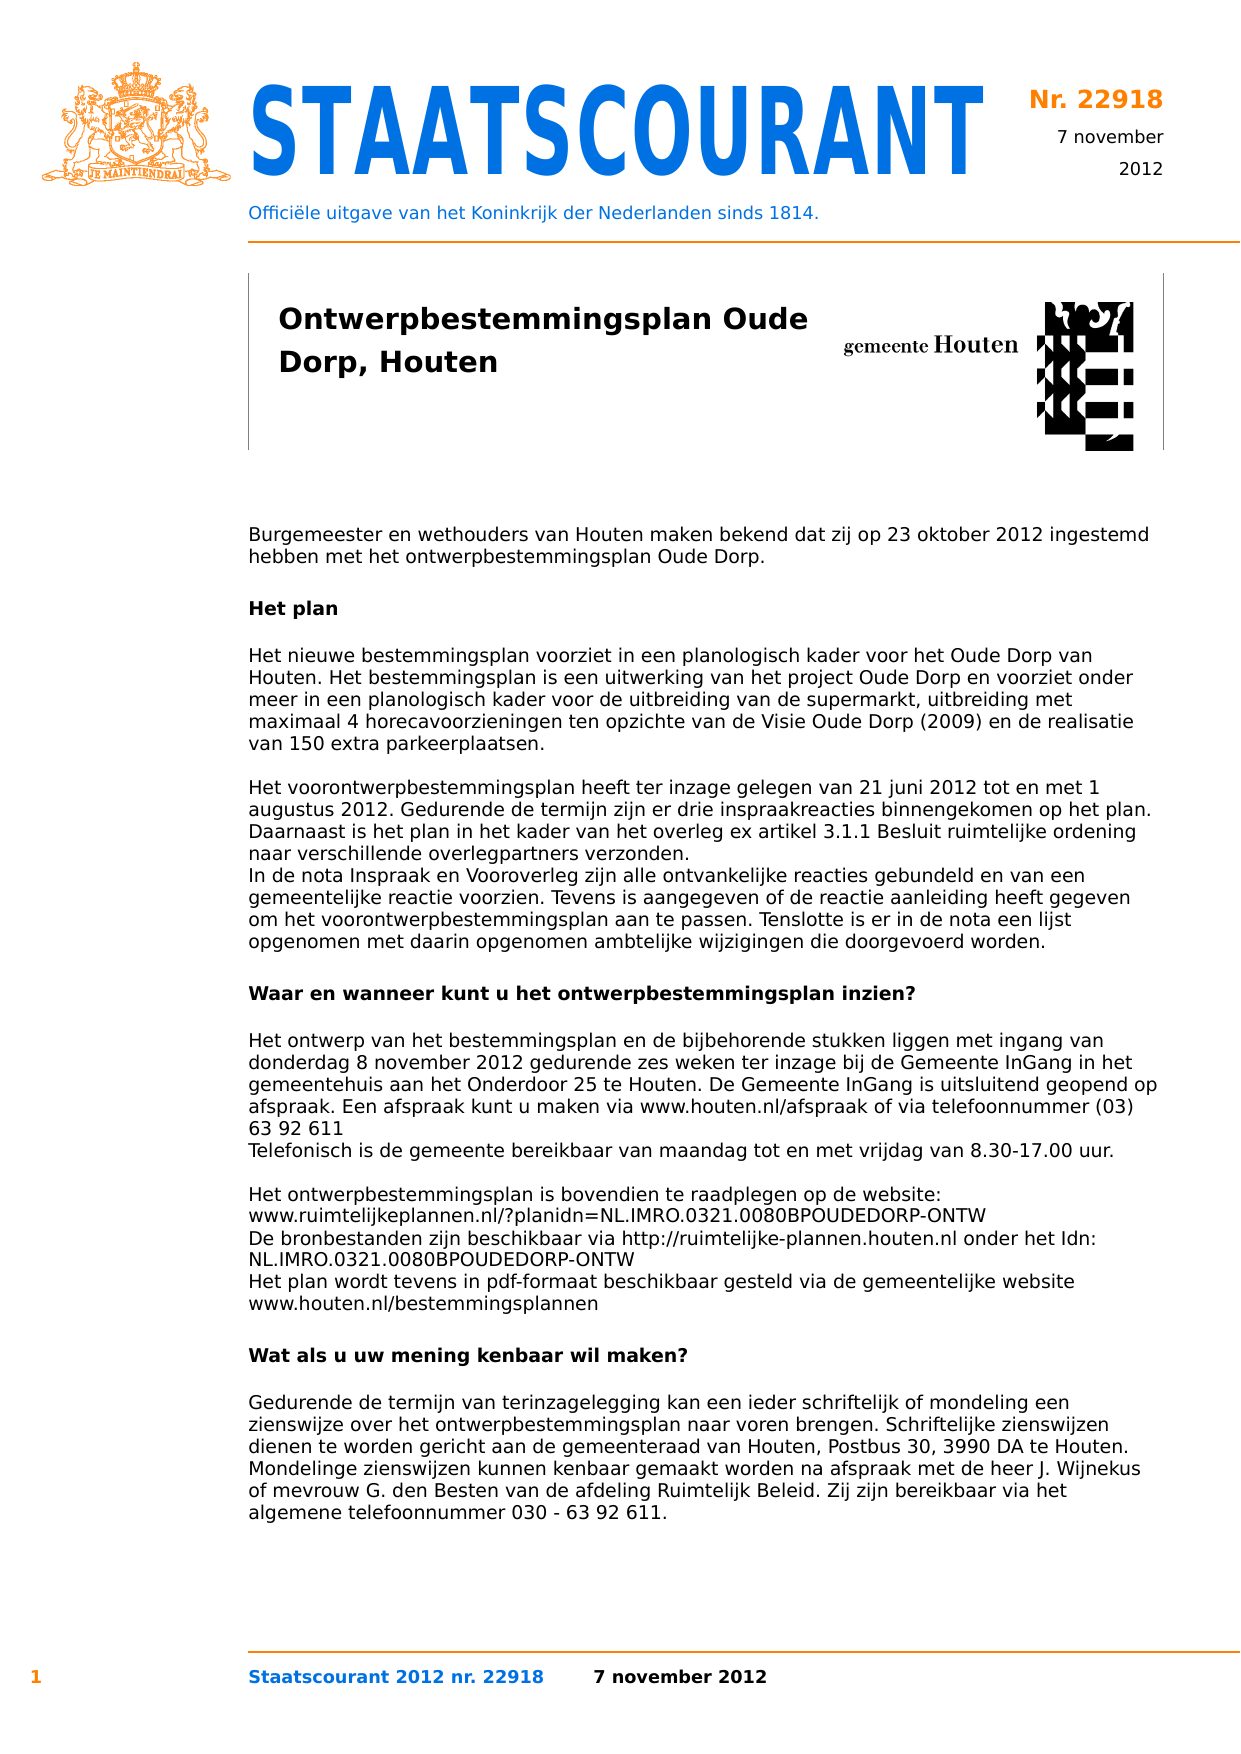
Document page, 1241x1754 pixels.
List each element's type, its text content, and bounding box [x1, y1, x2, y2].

text Het ontwerp van het bestemmingsplan en de bijbehorende stukken liggen met ingang van donderdag 8 november 2012 gedurende zes weken ter inzage bij de Gemeente InGang in het gemeentehuis aan het Onderdoor 25 te Houten. De Gemeente InGang is uitsluitend geopend op afspraak. Een afspraak kunt u maken via www.houten.nl/afspraak of via telefoonnummer (03) 63 92 611 [248, 1030, 1163, 1139]
text In de nota Inspraak en Vooroverleg zijn alle ontvankelijke reacties gebundeld en van een gemeentelijke reactie voorzien. Tevens is aangegeven of de reactie aanleiding heeft gegeven om het voorontwerpbestemmingsplan aan te passen. Tenslotte is er in de nota een lijst opgenomen met daarin opgenomen ambtelijke wijzigingen die doorgevoerd worden. [248, 865, 1163, 953]
text Het ontwerpbestemmingsplan is bovendien te raadplegen op de website: www.ruimtelijkeplannen.nl/?planidn=NL.IMRO.0321.0080BPOUDEDORP-ONTW [248, 1183, 1163, 1227]
subtitle Ontwerpbestemmingsplan Oude Dorp, Houten [249, 273, 1163, 450]
table_header [25, 62, 248, 241]
table_cell Officiële uitgave van het Koninkrijk der Nederlanden sinds 1814. [248, 203, 1240, 241]
subtitle Het plan [248, 598, 1163, 620]
table_cell 7 november [998, 121, 1240, 153]
picture [844, 302, 1134, 451]
text Het voorontwerpbestemmingsplan heeft ter inzage gelegen van 21 juni 2012 tot en met 1 augustus 2012. Gedurende de termijn zijn er drie inspraakreacties binnengekomen op het plan. Daarnaast is het plan in het kader van het overleg ex artikel 3.1.1 Besluit ruimtelijke ordening naar verschillende overlegpartners verzonden. [248, 777, 1163, 865]
table_header Nr. 22918 [998, 62, 1240, 121]
text Het plan wordt tevens in pdf-formaat beschikbaar gesteld via de gemeentelijke website www.houten.nl/bestemmingsplannen [248, 1271, 1163, 1315]
text Het nieuwe bestemmingsplan voorziet in een planologisch kader voor het Oude Dorp van Houten. Het bestemmingsplan is een uitwerking van het project Oude Dorp en voorziet onder meer in een planologisch kader voor de uitbreiding van de supermarkt, uitbreiding met maximaal 4 horecavoorzieningen ten opzichte van de Visie Oude Dorp (2009) en de realisatie van 150 extra parkeerplaatsen. [248, 645, 1163, 755]
text Telefonisch is de gemeente bereikbaar van maandag tot en met vrijdag van 8.30-17.00 uur. [248, 1139, 1163, 1162]
picture [41, 62, 231, 186]
table_header STAATSCOURANT [248, 62, 998, 203]
text Burgemeester en wethouders van Houten maken bekend dat zij op 23 oktober 2012 ingestemd hebben met het ontwerpbestemmingsplan Oude Dorp. [248, 524, 1163, 568]
table_cell 2012 [998, 153, 1240, 203]
subtitle Waar en wanneer kunt u het ontwerpbestemmingsplan inzien? [248, 983, 1163, 1005]
text De bronbestanden zijn beschikbaar via http://ruimtelijke-plannen.houten.nl onder het Idn: NL.IMRO.0321.0080BPOUDEDORP-ONTW [248, 1227, 1163, 1271]
subtitle Wat als u uw mening kenbaar wil maken? [248, 1345, 1163, 1367]
text Gedurende de termijn van terinzagelegging kan een ieder schriftelijk of mondeling een zienswijze over het ontwerpbestemmingsplan naar voren brengen. Schriftelijke zienswijzen dienen te worden gericht aan de gemeenteraad van Houten, Postbus 30, 3990 DA te Houten. Mondelinge zienswijzen kunnen kenbaar gemaakt worden na afspraak met de heer J. Wijnekus of mevrouw G. den Besten van de afdeling Ruimtelijk Beleid. Zij zijn bereikbaar via het algemene telefoonnummer 030 - 63 92 611. [248, 1392, 1163, 1524]
